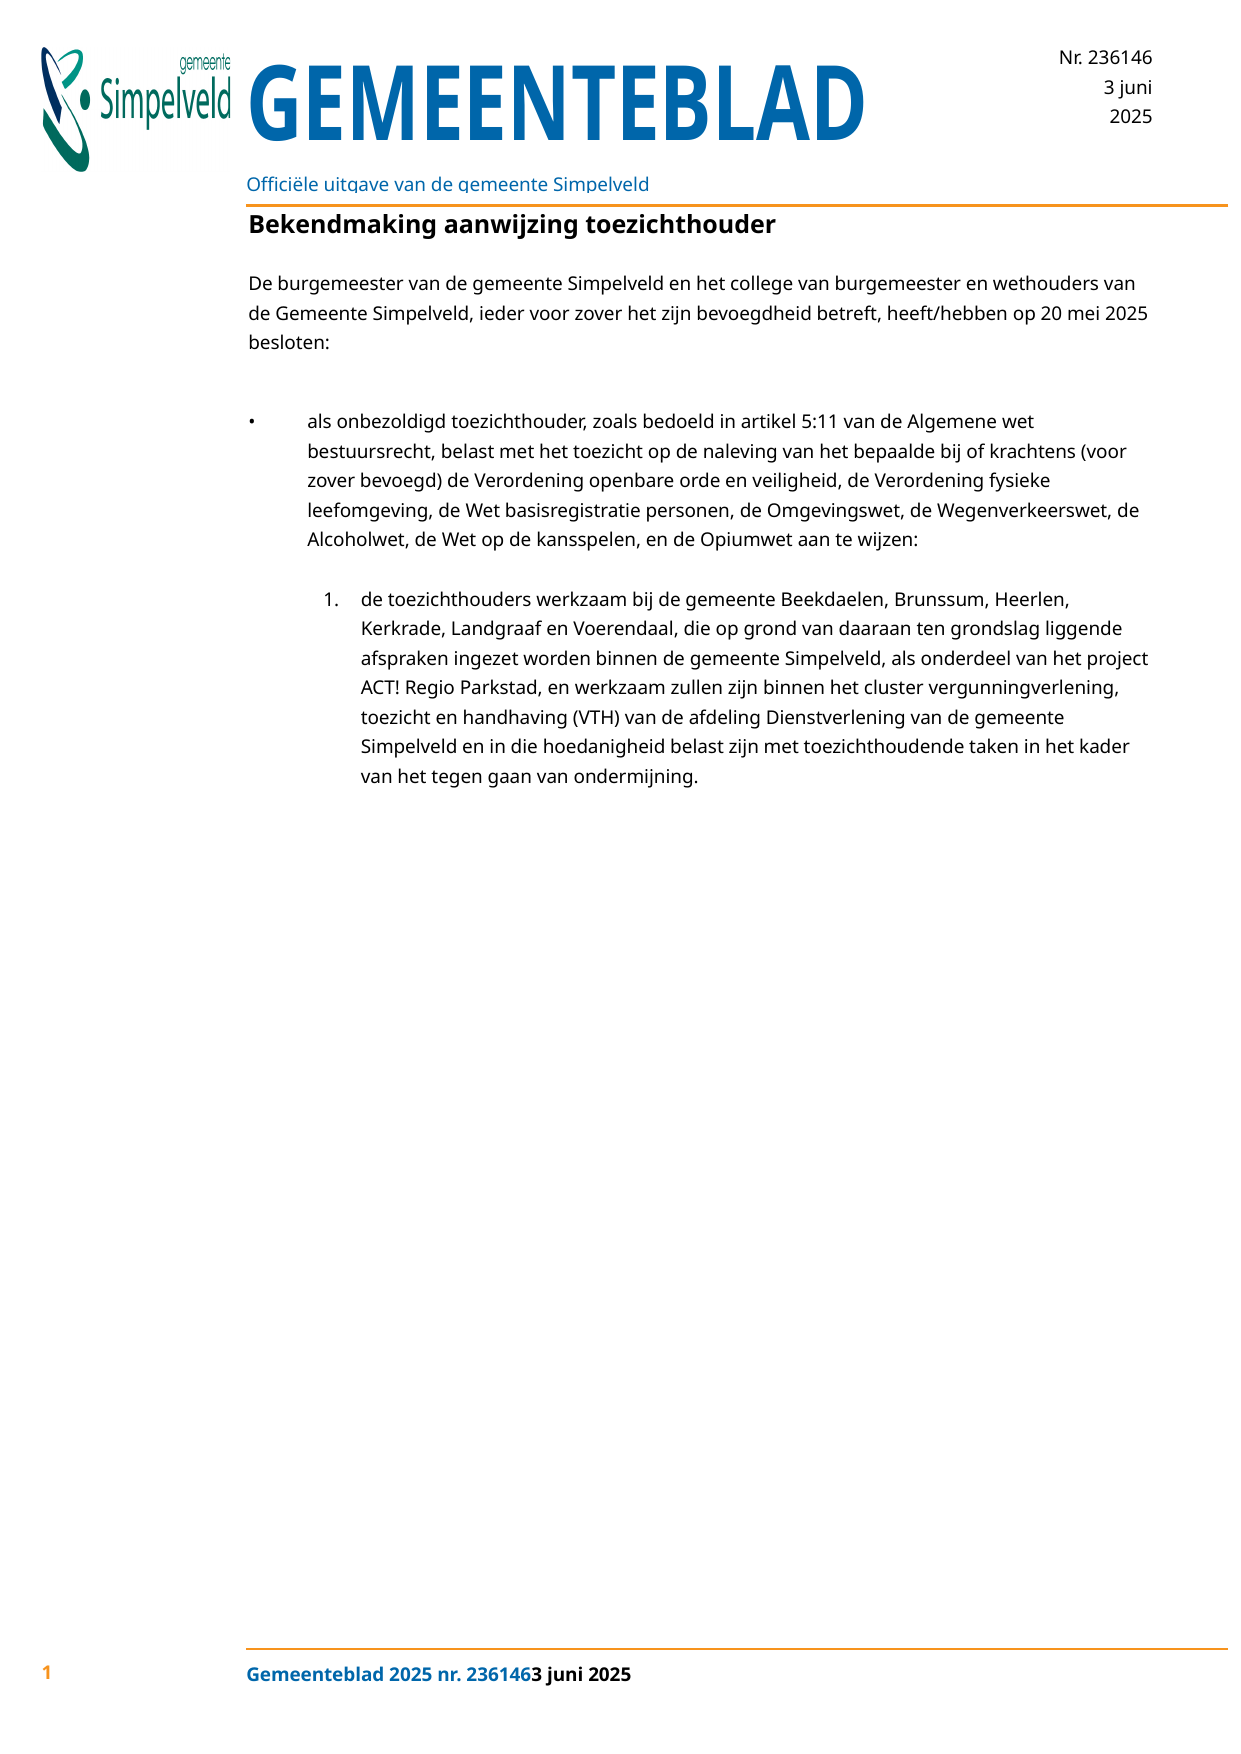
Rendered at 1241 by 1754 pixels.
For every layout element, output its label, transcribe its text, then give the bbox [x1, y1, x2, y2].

list de toezichthouders werkzaam bij de gemeente Beekdaelen, Brunssum, Heerlen, Kerkrade, Landgraaf en Voerendaal, die op grond van daaraan ten grondslag liggende afspraken ingezet worden binnen de gemeente Simpelveld, als onderdeel van het project ACT! Regio Parkstad, en werkzaam zullen zijn binnen het cluster vergunningverlening, toezicht en handhaving (VTH) van de afdeling Dienstverlening van de gemeente Simpelveld en in die hoedanigheid belast zijn met toezichthoudende taken in het kader van het tegen gaan van ondermijning. [323, 586, 1152, 789]
picture [41, 47, 231, 172]
text Bekendmaking aanwijzing toezichthouder [248, 207, 1152, 241]
list als onbezoldigd toezichthouder, zoals bedoeld in artikel 5:11 van de Algemene wet bestuursrecht, belast met het toezicht op de naleving van het bepaalde bij of krachtens (voor zover bevoegd) de Verordening openbare orde en veiligheid, de Verordening fysieke leefomgeving, de Wet basisregistratie personen, de Omgevingswet, de Wegenverkeerswet, de Alcoholwet, de Wet op de kansspelen, en de Opiumwet aan te wijzen: [248, 408, 1152, 552]
text De burgemeester van de gemeente Simpelveld en het college van burgemeester en wethouders van de Gemeente Simpelveld, ieder voor zover het zijn bevoegdheid betreft, heeft/hebben op 20 mei 2025 besloten: [248, 270, 1152, 355]
